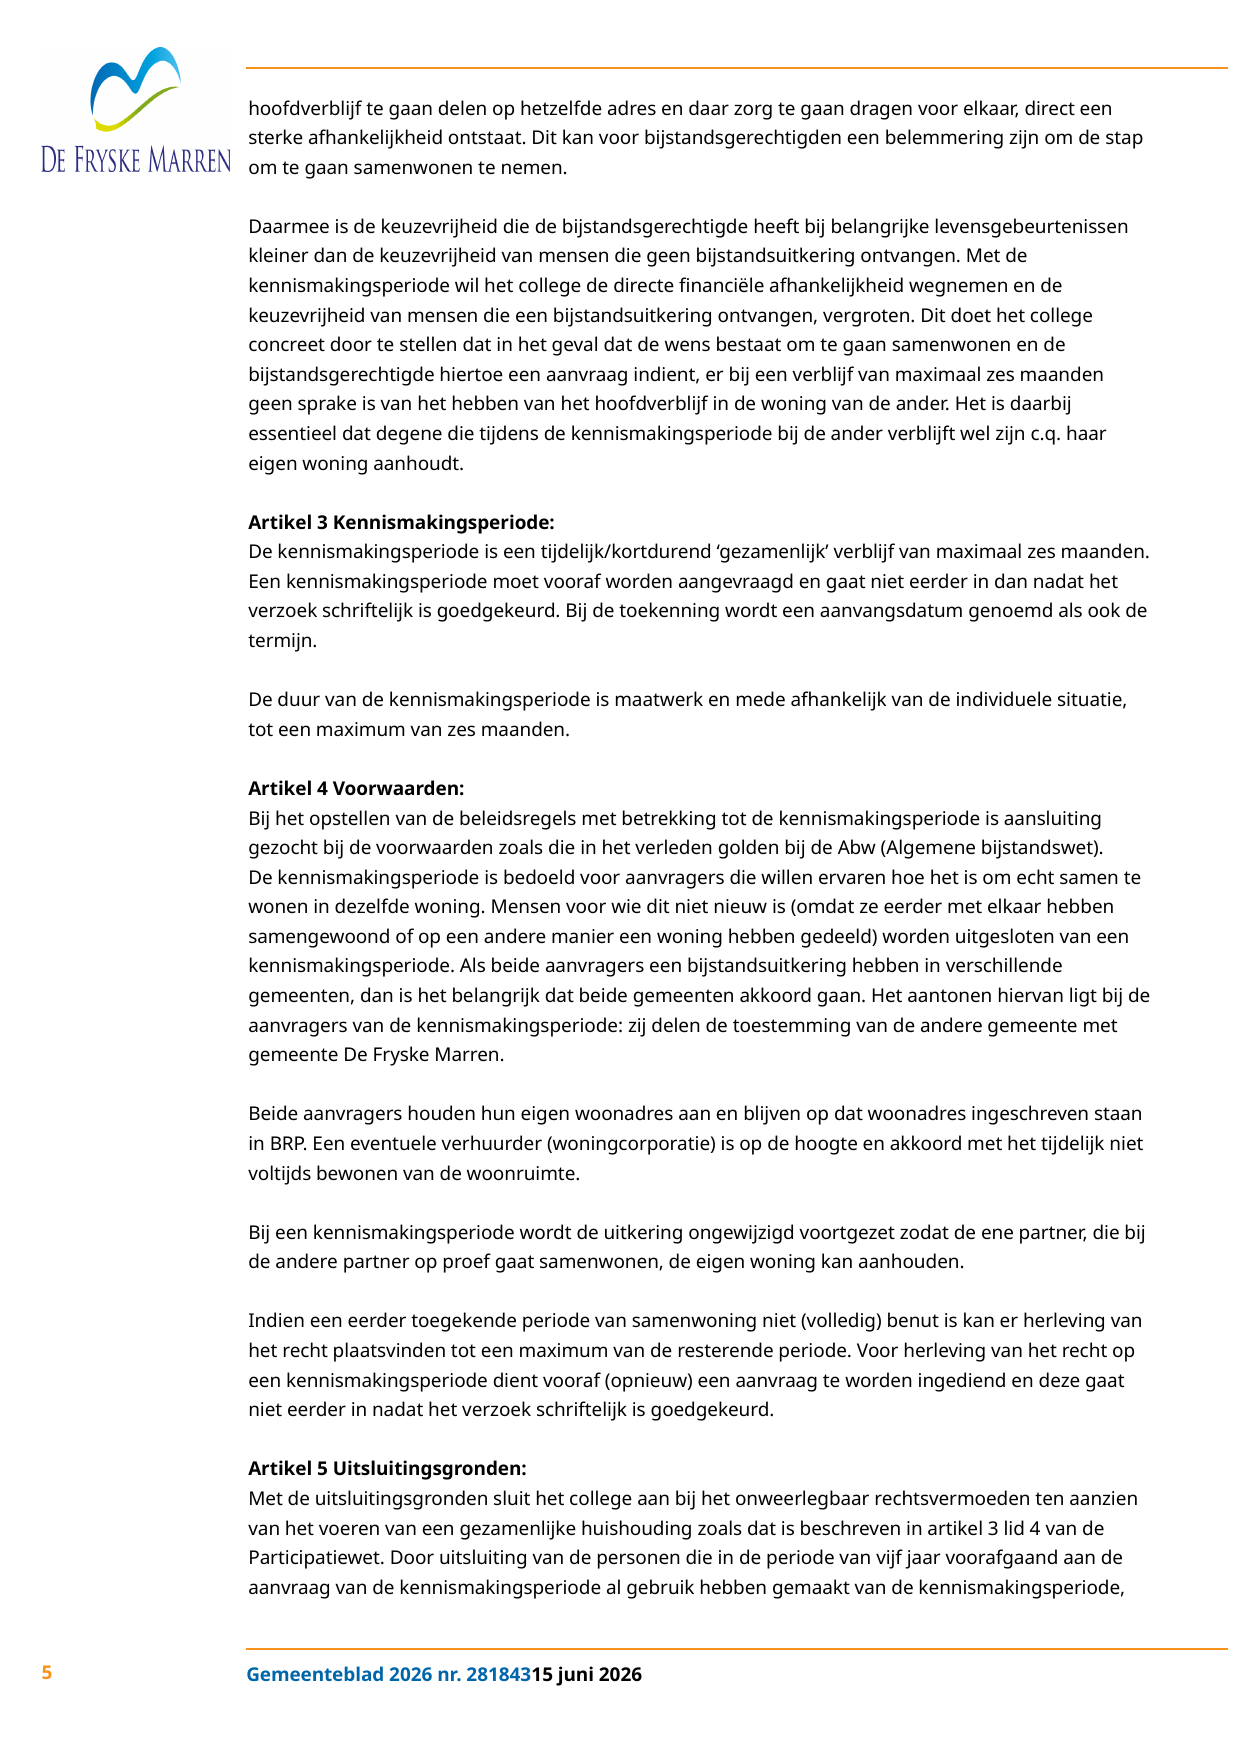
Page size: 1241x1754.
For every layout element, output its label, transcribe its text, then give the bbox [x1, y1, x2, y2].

text hoofdverblijf te gaan delen op hetzelfde adres en daar zorg te gaan dragen voor elkaar, direct een sterke afhankelijkheid ontstaat. Dit kan voor bijstandsgerechtigden een belemmering zijn om de stap om te gaan samenwonen te nemen. [248, 95, 1152, 180]
picture [41, 47, 231, 172]
text Met de uitsluitingsgronden sluit het college aan bij het onweerlegbaar rechtsvermoeden ten aanzien van het voeren van een gezamenlijke huishouding zoals dat is beschreven in artikel 3 lid 4 van de Participatiewet. Door uitsluiting van de personen die in de periode van vijf jaar voorafgaand aan de aanvraag van de kennismakingsperiode al gebruik hebben gemaakt van de kennismakingsperiode, [248, 1485, 1152, 1600]
text De kennismakingsperiode is bedoeld voor aanvragers die willen ervaren hoe het is om echt samen te wonen in dezelfde woning. Mensen voor wie dit niet nieuw is (omdat ze eerder met elkaar hebben samengewoond of op een andere manier een woning hebben gedeeld) worden uitgesloten van een kennismakingsperiode. Als beide aanvragers een bijstandsuitkering hebben in verschillende gemeenten, dan is het belangrijk dat beide gemeenten akkoord gaan. Het aantonen hiervan ligt bij de aanvragers van de kennismakingsperiode: zij delen de toestemming van de andere gemeente met gemeente De Fryske Marren. [248, 864, 1152, 1067]
text Beide aanvragers houden hun eigen woonadres aan en blijven op dat woonadres ingeschreven staan in BRP. Een eventuele verhuurder (woningcorporatie) is op de hoogte en akkoord met het tijdelijk niet voltijds bewonen van de woonruimte. [248, 1101, 1152, 1186]
text Artikel 5 Uitsluitingsgronden: [248, 1456, 1152, 1481]
text Daarmee is de keuzevrijheid die de bijstandsgerechtigde heeft bij belangrijke levensgebeurtenissen kleiner dan de keuzevrijheid van mensen die geen bijstandsuitkering ontvangen. Met de kennismakingsperiode wil het college de directe financiële afhankelijkheid wegnemen en de keuzevrijheid van mensen die een bijstandsuitkering ontvangen, vergroten. Dit doet het college concreet door te stellen dat in het geval dat de wens bestaat om te gaan samenwonen en de bijstandsgerechtigde hiertoe een aanvraag indient, er bij een verblijf van maximaal zes maanden geen sprake is van het hebben van het hoofdverblijf in de woning van de ander. Het is daarbij essentieel dat degene die tijdens de kennismakingsperiode bij de ander verblijft wel zijn c.q. haar eigen woning aanhoudt. [248, 213, 1152, 476]
text Artikel 3 Kennismakingsperiode: [248, 509, 1152, 535]
text De duur van de kennismakingsperiode is maatwerk en mede afhankelijk van de individuele situatie, tot een maximum van zes maanden. [248, 686, 1152, 742]
text Artikel 4 Voorwaarden: [248, 775, 1152, 801]
text Indien een eerder toegekende periode van samenwoning niet (volledig) benut is kan er herleving van het recht plaatsvinden tot een maximum van de resterende periode. Voor herleving van het recht op een kennismakingsperiode dient vooraf (opnieuw) een aanvraag te worden ingediend en deze gaat niet eerder in nadat het verzoek schriftelijk is goedgekeurd. [248, 1308, 1152, 1422]
text Bij een kennismakingsperiode wordt de uitkering ongewijzigd voortgezet zodat de ene partner, die bij de andere partner op proef gaat samenwonen, de eigen woning kan aanhouden. [248, 1219, 1152, 1274]
text Bij het opstellen van de beleidsregels met betrekking tot de kennismakingsperiode is aansluiting gezocht bij de voorwaarden zoals die in het verleden golden bij de Abw (Algemene bijstandswet). [248, 805, 1152, 860]
text De kennismakingsperiode is een tijdelijk/kortdurend ‘gezamenlijk’ verblijf van maximaal zes maanden. Een kennismakingsperiode moet vooraf worden aangevraagd en gaat niet eerder in dan nadat het verzoek schriftelijk is goedgekeurd. Bij de toekenning wordt een aanvangsdatum genoemd als ook de termijn. [248, 538, 1152, 653]
